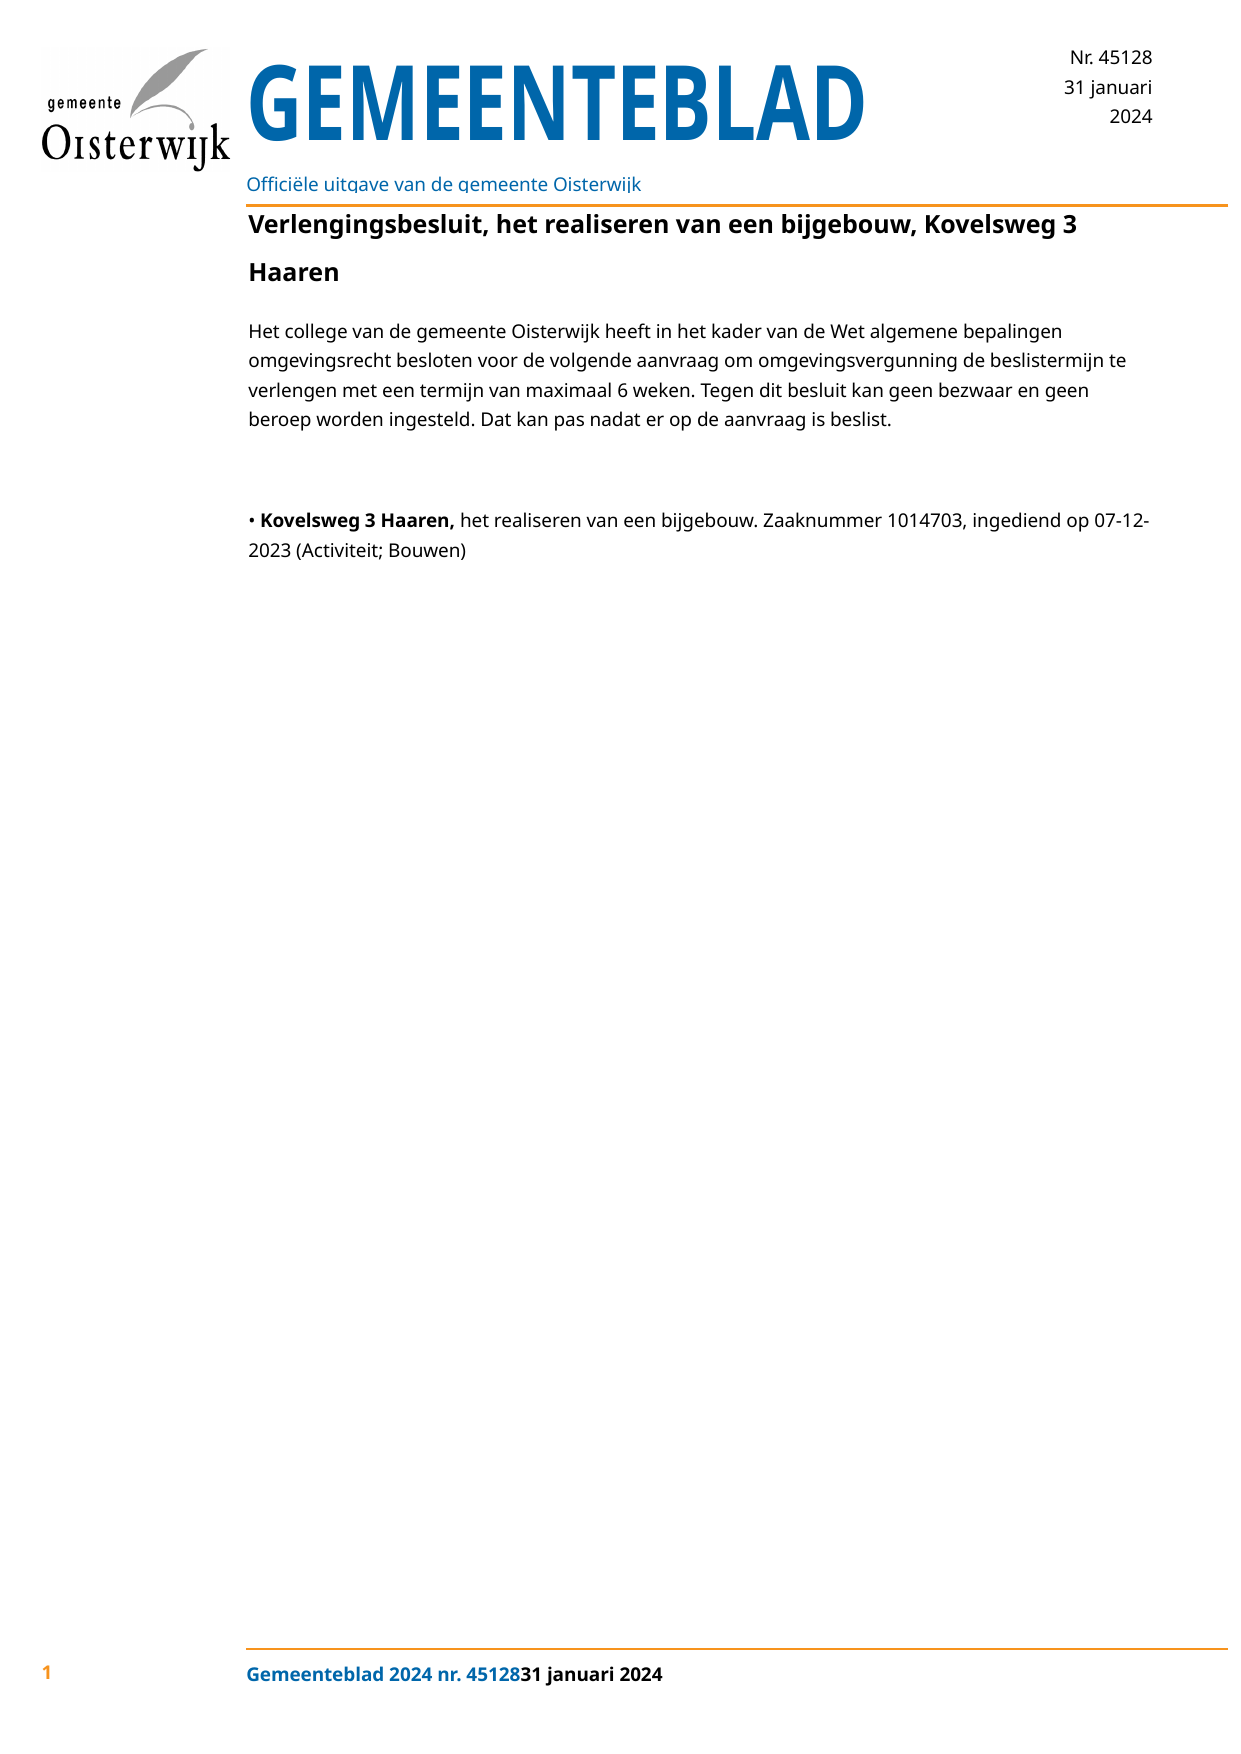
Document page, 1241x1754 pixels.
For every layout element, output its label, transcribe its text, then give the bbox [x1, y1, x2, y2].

text • Kovelsweg 3 Haaren, het realiseren van een bijgebouw. Zaaknummer 1014703, ingediend op 07-12-2023 (Activiteit; Bouwen) [248, 507, 1152, 563]
picture [41, 47, 231, 172]
text Verlengingsbesluit, het realiseren van een bijgebouw, Kovelsweg 3 Haaren [248, 207, 1152, 288]
text Het college van de gemeente Oisterwijk heeft in het kader van de Wet algemene bepalingen omgevingsrecht besloten voor de volgende aanvraag om omgevingsvergunning de beslistermijn te verlengen met een termijn van maximaal 6 weken. Tegen dit besluit kan geen bezwaar en geen beroep worden ingesteld. Dat kan pas nadat er op de aanvraag is beslist. [248, 318, 1152, 432]
